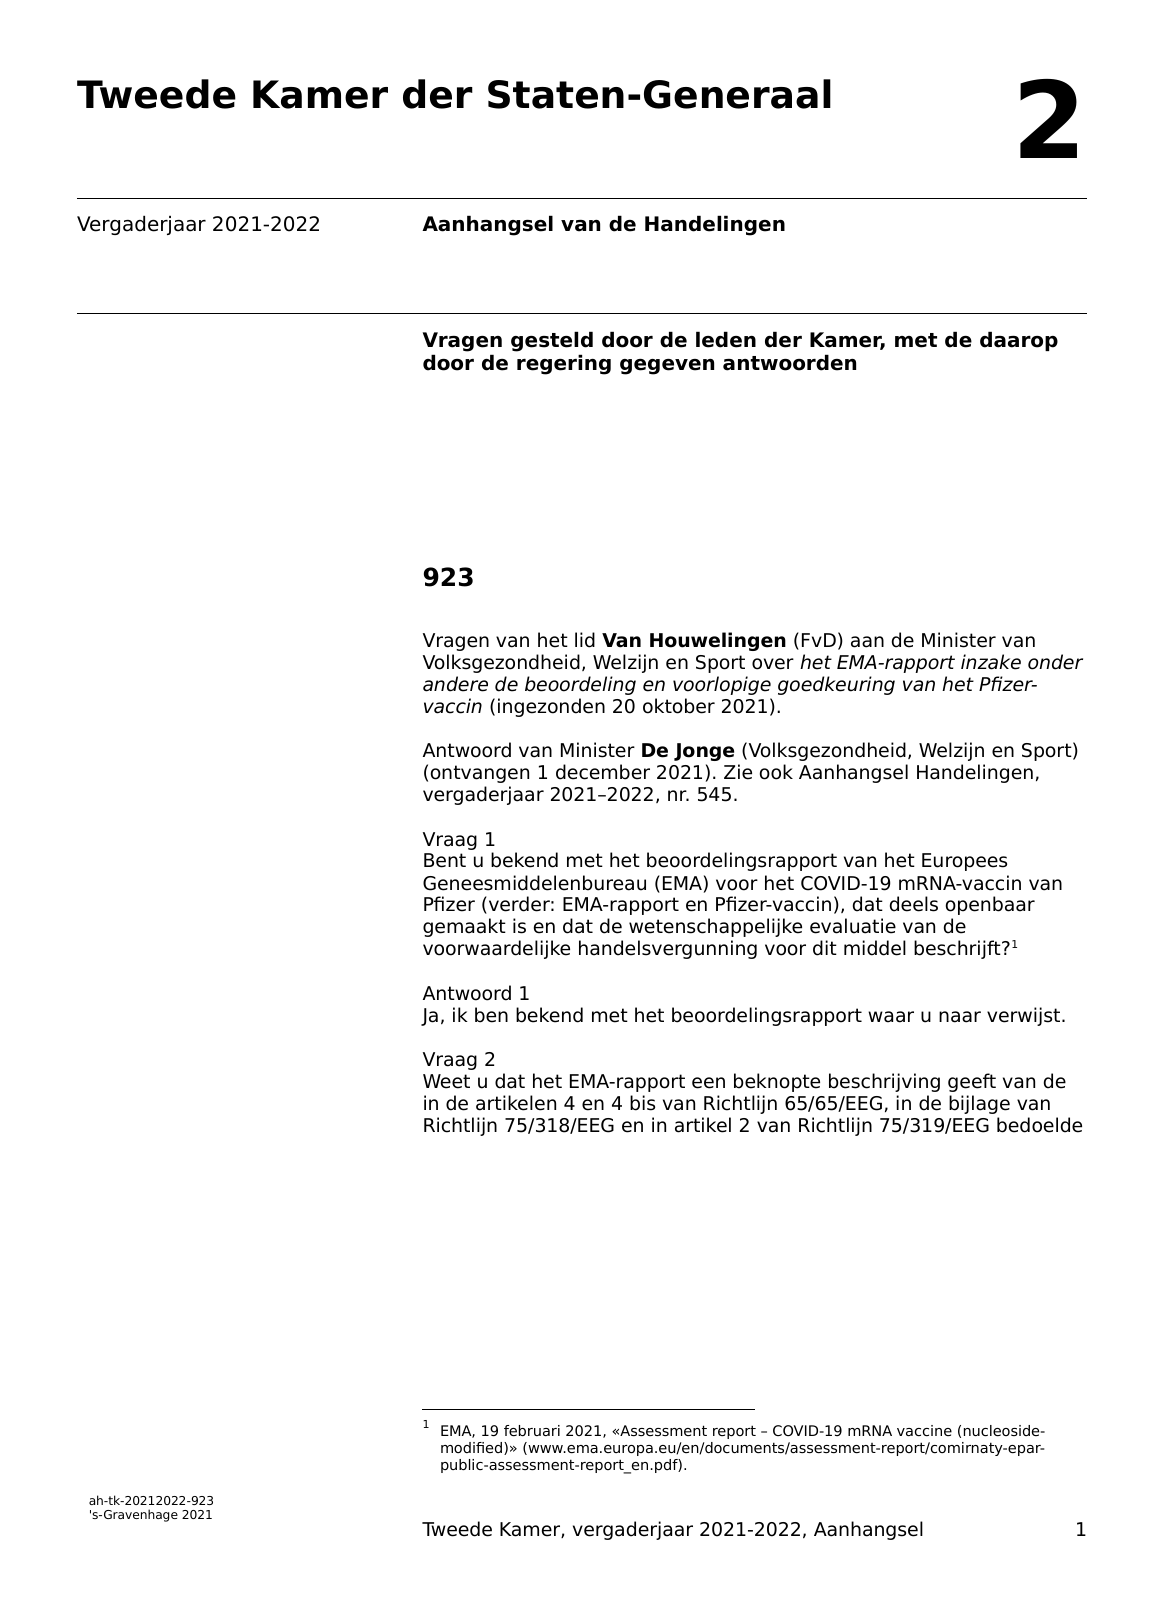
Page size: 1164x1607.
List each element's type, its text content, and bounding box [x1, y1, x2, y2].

text 's-Gravenhage 2021 [88, 1508, 323, 1522]
text Vraag 1 [422, 828, 1087, 850]
text Ja, ik ben bekend met het beoordelingsrapport waar u naar verwijst. [422, 1004, 1087, 1026]
table_cell Vergaderjaar 2021-2022 [77, 199, 422, 313]
table_cell Aanhangsel van de Handelingen [422, 199, 1087, 313]
text ah-tk-20212022-923 [88, 1494, 323, 1508]
text Antwoord van Minister De Jonge (Volksgezondheid, Welzijn en Sport) (ontvangen 1 december 2021). Zie ook Aanhangsel Handelingen, vergaderjaar 2021–2022, nr. 545. [422, 740, 1087, 806]
text Vragen van het lid Van Houwelingen (FvD) aan de Minister van Volksgezondheid, Welzijn en Sport over het EMA-rapport inzake onder andere de beoordeling en voorlopige goedkeuring van het Pfizer-vaccin (ingezonden 20 oktober 2021). [422, 630, 1087, 718]
text Vraag 2 [422, 1049, 1087, 1071]
table_header Tweede Kamer der Staten-Generaal [77, 59, 886, 198]
table_cell Vragen gesteld door de leden der Kamer, met de daarop door de regering gegeven antwoorden [422, 314, 1087, 375]
text EMA, 19 februari 2021, «Assessment report – COVID-19 mRNA vaccine (nucleoside-modified)» (www.ema.europa.eu/en/documents/assessment-report/comirnaty-epar-public-assessment-report_en.pdf). [422, 1418, 1087, 1474]
text Weet u dat het EMA-rapport een beknopte beschrijving geeft van de in de artikelen 4 en 4 bis van Richtlijn 65/65/EEG, in de bijlage van Richtlijn 75/318/EEG en in artikel 2 van Richtlijn 75/319/EEG bedoelde [422, 1071, 1087, 1137]
table_cell [77, 314, 422, 375]
text 923 [422, 563, 1087, 592]
table_header 2 [886, 59, 1087, 198]
text Antwoord 1 [422, 982, 1087, 1004]
text Bent u bekend met het beoordelingsrapport van het Europees Geneesmiddelenbureau (EMA) voor het COVID-19 mRNA-vaccin van Pfizer (verder: EMA-rapport en Pfizer-vaccin), dat deels openbaar gemaakt is en dat de wetenschappelijke evaluatie van de voorwaardelijke handelsvergunning voor dit middel beschrijft? [422, 850, 1087, 960]
